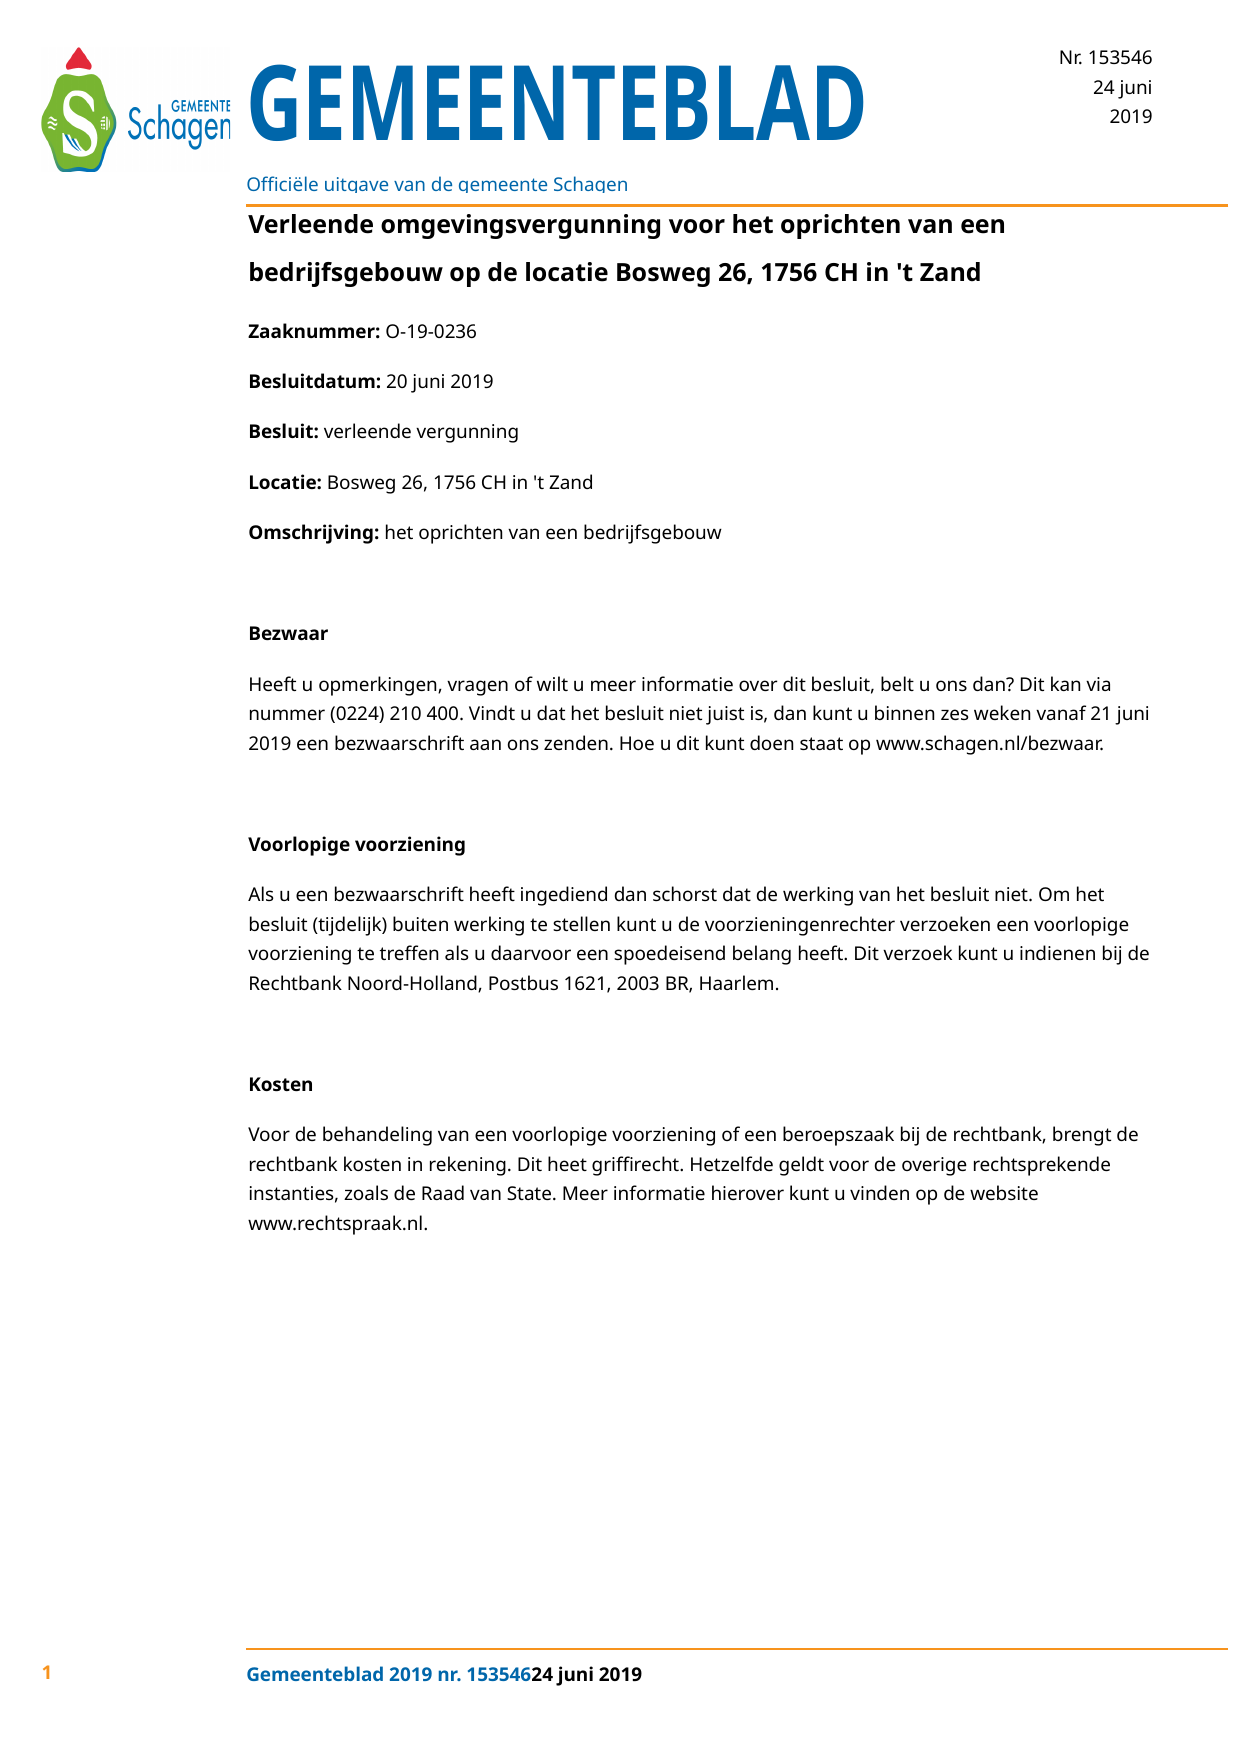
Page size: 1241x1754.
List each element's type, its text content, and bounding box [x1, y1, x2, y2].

text Kosten [248, 1071, 1152, 1097]
text Omschrijving: het oprichten van een bedrijfsgebouw [248, 519, 1152, 545]
text Heeft u opmerkingen, vragen of wilt u meer informatie over dit besluit, belt u ons dan? Dit kan via nummer (0224) 210 400. Vindt u dat het besluit niet juist is, dan kunt u binnen zes weken vanaf 21 juni 2019 een bezwaarschrift aan ons zenden. Hoe u dit kunt doen staat op www.schagen.nl/bezwaar. [248, 671, 1152, 756]
text Locatie: Bosweg 26, 1756 CH in 't Zand [248, 469, 1152, 495]
text Als u een bezwaarschrift heeft ingediend dan schorst dat de werking van het besluit niet. Om het besluit (tijdelijk) buiten werking te stellen kunt u de voorzieningenrechter verzoeken een voorlopige voorziening te treffen als u daarvoor een spoedeisend belang heeft. Dit verzoek kunt u indienen bij de Rechtbank Noord-Holland, Postbus 1621, 2003 BR, Haarlem. [248, 881, 1152, 996]
text Voorlopige voorziening [248, 831, 1152, 857]
text Besluitdatum: 20 juni 2019 [248, 368, 1152, 394]
picture [41, 47, 231, 172]
text Zaaknummer: O-19-0236 [248, 318, 1152, 344]
text Verleende omgevingsvergunning voor het oprichten van een bedrijfsgebouw op de locatie Bosweg 26, 1756 CH in 't Zand [248, 207, 1152, 288]
text Voor de behandeling van een voorlopige voorziening of een beroepszaak bij de rechtbank, brengt de rechtbank kosten in rekening. Dit heet griffirecht. Hetzelfde geldt voor de overige rechtsprekende instanties, zoals de Raad van State. Meer informatie hierover kunt u vinden op de website www.rechtspraak.nl. [248, 1121, 1152, 1236]
text Besluit: verleende vergunning [248, 419, 1152, 444]
text Bezwaar [248, 620, 1152, 646]
